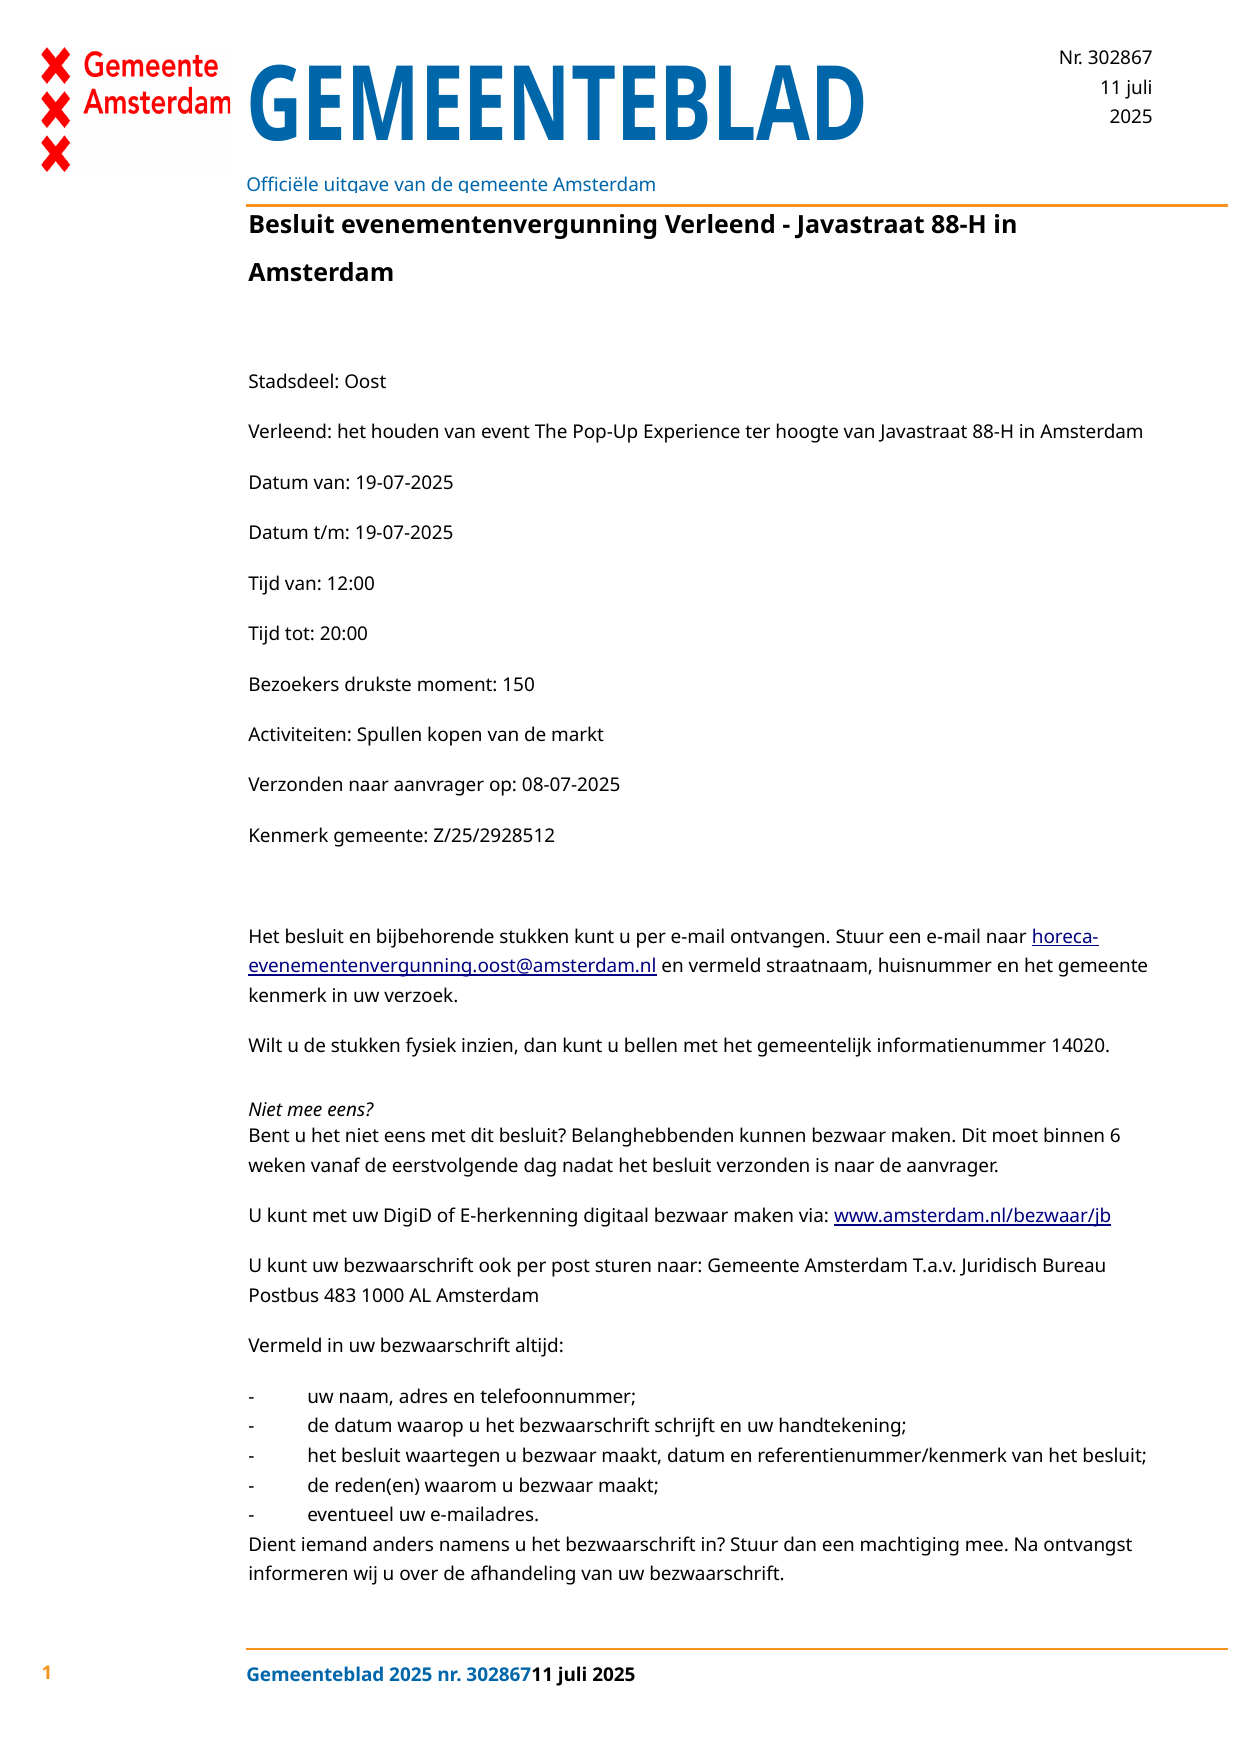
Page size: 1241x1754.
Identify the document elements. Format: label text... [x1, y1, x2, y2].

text Verleend: het houden van event The Pop-Up Experience ter hoogte van Javastraat 88-H in Amsterdam [248, 419, 1152, 444]
list de datum waarop u het bezwaarschrift schrijft en uw handtekening; [248, 1413, 1152, 1438]
text Stadsdeel: Oost [248, 368, 1152, 394]
list het besluit waartegen u bezwaar maakt, datum en referentienummer/kenmerk van het besluit; [248, 1442, 1152, 1468]
text Verzonden naar aanvrager op: 08-07-2025 [248, 772, 1152, 797]
text U kunt met uw DigiD of E-herkenning digitaal bezwaar maken via: www.amsterdam.nl/bezwaar/jb [248, 1202, 1152, 1228]
list eventueel uw e-mailadres. [248, 1501, 1152, 1527]
picture [41, 47, 231, 172]
text U kunt uw bezwaarschrift ook per post sturen naar: Gemeente Amsterdam T.a.v. Juridisch Bureau Postbus 483 1000 AL Amsterdam [248, 1253, 1152, 1308]
text Tijd van: 12:00 [248, 570, 1152, 596]
text Dient iemand anders namens u het bezwaarschrift in? Stuur dan een machtiging mee. Na ontvangst informeren wij u over de afhandeling van uw bezwaarschrift. [248, 1531, 1152, 1586]
text Kenmerk gemeente: Z/25/2928512 [248, 822, 1152, 848]
text Tijd tot: 20:00 [248, 620, 1152, 646]
text Besluit evenementenvergunning Verleend - Javastraat 88-H in Amsterdam [248, 207, 1152, 288]
text Niet mee eens? [248, 1096, 1152, 1122]
text Bezoekers drukste moment: 150 [248, 671, 1152, 697]
text Wilt u de stukken fysiek inzien, dan kunt u bellen met het gemeentelijk informatienummer 14020. [248, 1032, 1152, 1058]
text Datum van: 19-07-2025 [248, 469, 1152, 495]
list de reden(en) waarom u bezwaar maakt; [248, 1472, 1152, 1497]
text Datum t/m: 19-07-2025 [248, 519, 1152, 545]
text Bent u het niet eens met dit besluit? Belanghebbenden kunnen bezwaar maken. Dit moet binnen 6 weken vanaf de eerstvolgende dag nadat het besluit verzonden is naar de aanvrager. [248, 1122, 1152, 1177]
text Activiteiten: Spullen kopen van de markt [248, 721, 1152, 747]
list uw naam, adres en telefoonnummer; [248, 1383, 1152, 1409]
text Het besluit en bijbehorende stukken kunt u per e-mail ontvangen. Stuur een e-mail naar horeca-evenementenvergunning.oost@amsterdam.nl en vermeld straatnaam, huisnummer en het gemeente kenmerk in uw verzoek. [248, 923, 1152, 1008]
text Vermeld in uw bezwaarschrift altijd: [248, 1333, 1152, 1358]
